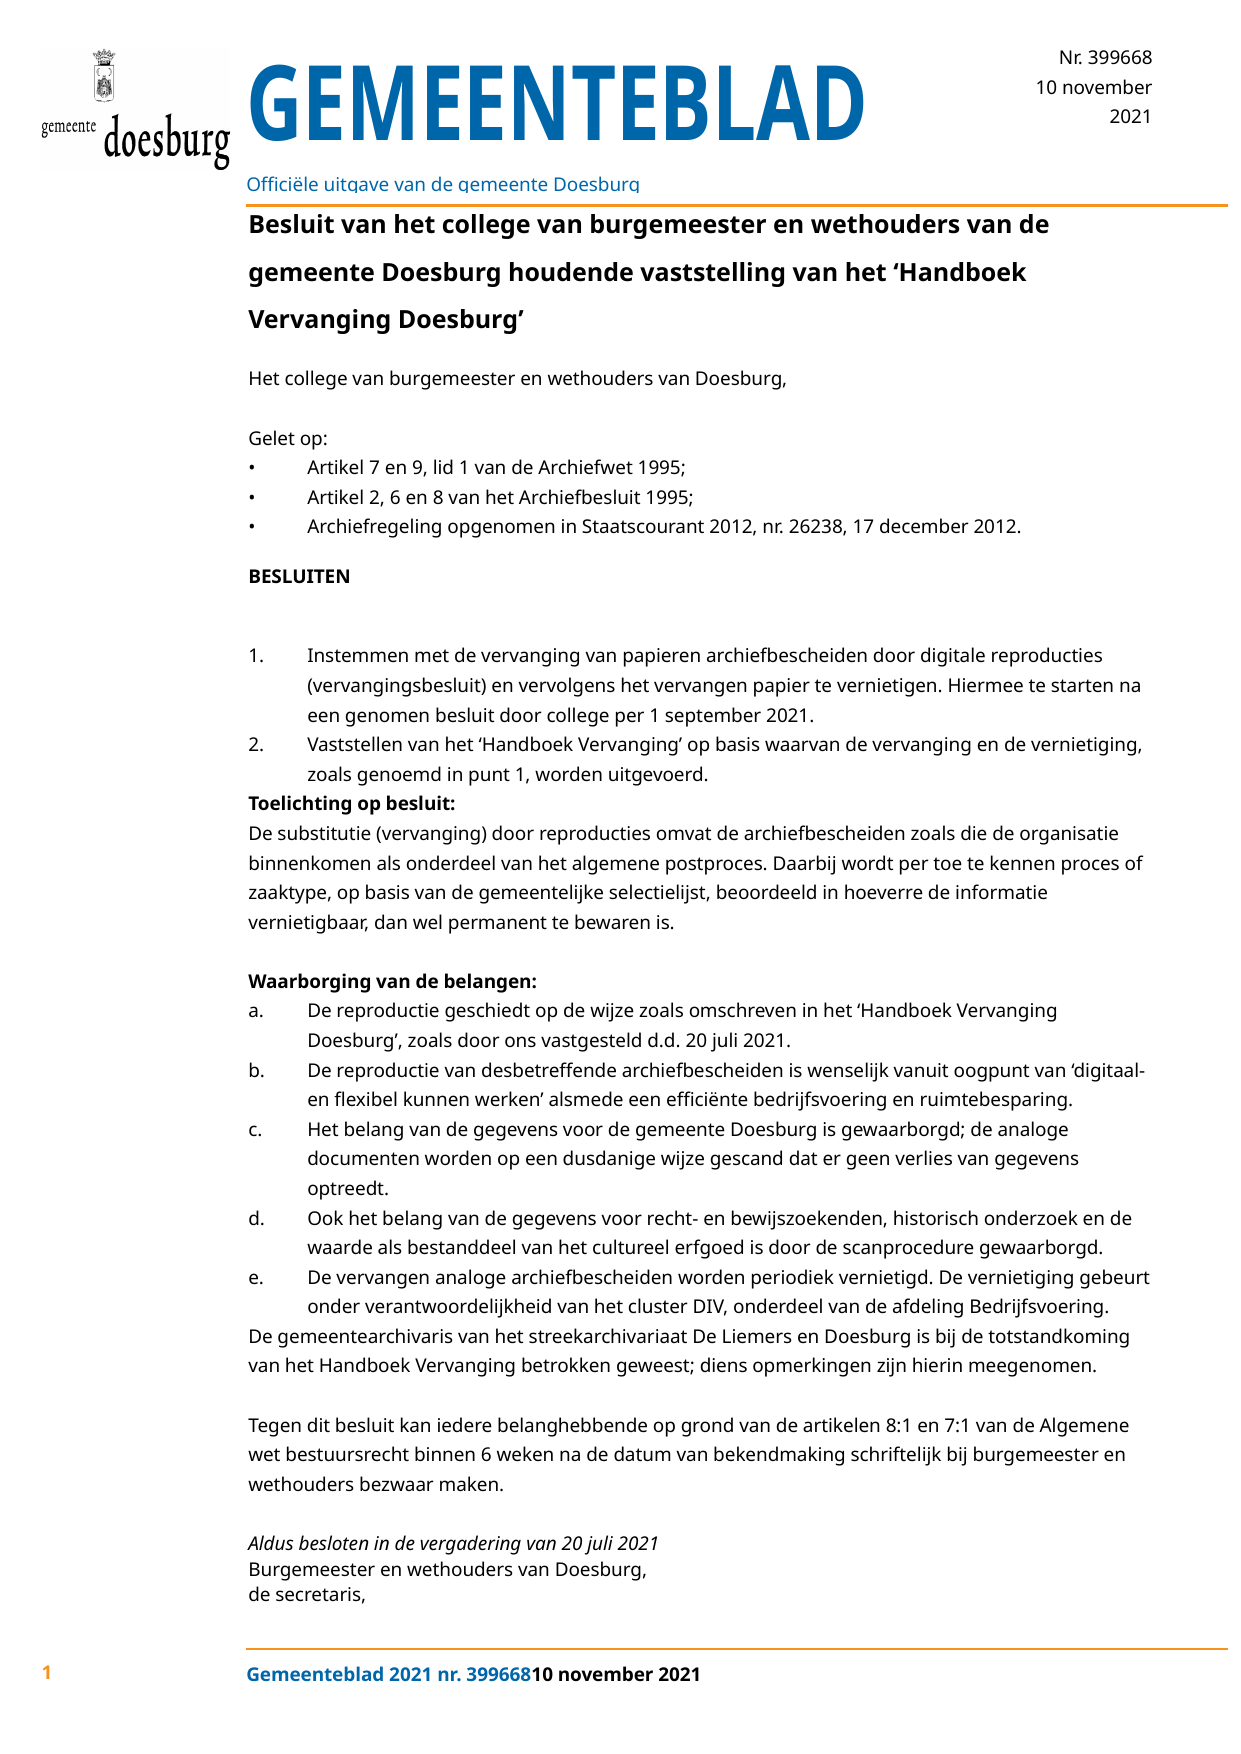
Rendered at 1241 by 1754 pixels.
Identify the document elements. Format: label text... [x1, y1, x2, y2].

text de secretaris, [248, 1582, 1152, 1607]
list Het belang van de gegevens voor de gemeente Doesburg is gewaarborgd; de analoge documenten worden op een dusdanige wijze gescand dat er geen verlies van gegevens optreedt. [248, 1116, 1152, 1201]
text Het college van burgemeester en wethouders van Doesburg, [248, 366, 1152, 391]
text Besluit van het college van burgemeester en wethouders van de gemeente Doesburg houdende vaststelling van het ‘Handboek Vervanging Doesburg’ [248, 207, 1152, 336]
list Instemmen met de vervanging van papieren archiefbescheiden door digitale reproducties (vervangingsbesluit) en vervolgens het vervangen papier te vernietigen. Hiermee te starten na een genomen besluit door college per 1 september 2021. [248, 643, 1152, 727]
list Ook het belang van de gegevens voor recht- en bewijszoekenden, historisch onderzoek en de waarde als bestanddeel van het cultureel erfgoed is door de scanprocedure gewaarborgd. [248, 1205, 1152, 1260]
text De substitutie (vervanging) door reproducties omvat de archiefbescheiden zoals die de organisatie binnenkomen als onderdeel van het algemene postproces. Daarbij wordt per toe te kennen proces of zaaktype, op basis van de gemeentelijke selectielijst, beoordeeld in hoeverre de informatie vernietigbaar, dan wel permanent te bewaren is. [248, 820, 1152, 934]
list De vervangen analoge archiefbescheiden worden periodiek vernietigd. De vernietiging gebeurt onder verantwoordelijkheid van het cluster DIV, onderdeel van de afdeling Bedrijfsvoering. [248, 1264, 1152, 1319]
list De reproductie geschiedt op de wijze zoals omschreven in het ‘Handboek Vervanging Doesburg’, zoals door ons vastgesteld d.d. 20 juli 2021. [248, 998, 1152, 1053]
text Tegen dit besluit kan iedere belanghebbende op grond van de artikelen 8:1 en 7:1 van de Algemene wet bestuursrecht binnen 6 weken na de datum van bekendmaking schriftelijk bij burgemeester en wethouders bezwaar maken. [248, 1412, 1152, 1497]
list De reproductie van desbetreffende archiefbescheiden is wenselijk vanuit oogpunt van ‘digitaal- en flexibel kunnen werken’ alsmede een efficiënte bedrijfsvoering en ruimtebesparing. [248, 1057, 1152, 1112]
list Archiefregeling opgenomen in Staatscourant 2012, nr. 26238, 17 december 2012. [248, 513, 1152, 539]
list Artikel 2, 6 en 8 van het Archiefbesluit 1995; [248, 484, 1152, 509]
text Waarborging van de belangen: [248, 968, 1152, 994]
picture [41, 47, 231, 172]
text Aldus besloten in de vergadering van 20 juli 2021 [248, 1530, 1152, 1556]
list Artikel 7 en 9, lid 1 van de Archiefwet 1995; [248, 454, 1152, 480]
list Vaststellen van het ‘Handboek Vervanging’ op basis waarvan de vervanging en de vernietiging, zoals genoemd in punt 1, worden uitgevoerd. [248, 731, 1152, 787]
text BESLUITEN [248, 564, 1152, 589]
text Burgemeester en wethouders van Doesburg, [248, 1556, 1152, 1582]
text De gemeentearchivaris van het streekarchivariaat De Liemers en Doesburg is bij de totstandkoming van het Handboek Vervanging betrokken geweest; diens opmerkingen zijn hierin meegenomen. [248, 1323, 1152, 1378]
text Gelet op: [248, 425, 1152, 450]
text Toelichting op besluit: [248, 791, 1152, 816]
